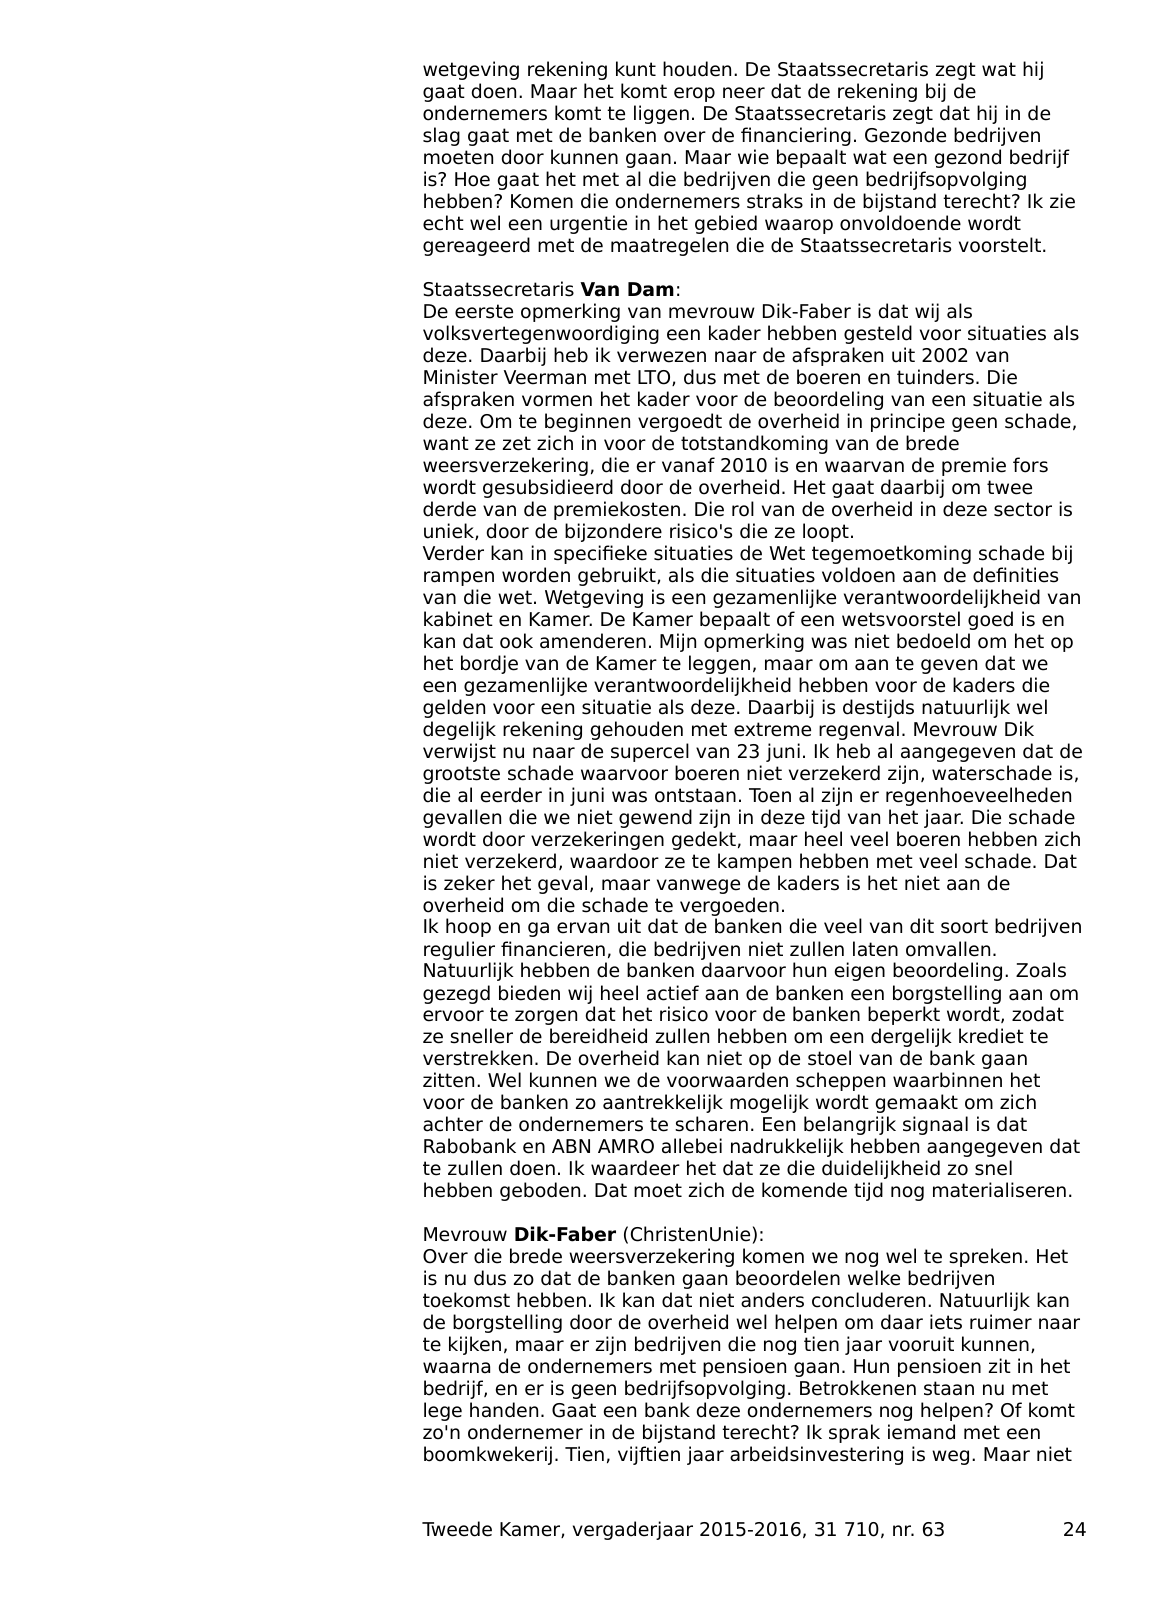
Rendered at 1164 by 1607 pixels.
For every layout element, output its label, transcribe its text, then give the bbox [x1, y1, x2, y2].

text wetgeving rekening kunt houden. De Staatssecretaris zegt wat hij gaat doen. Maar het komt erop neer dat de rekening bij de ondernemers komt te liggen. De Staatssecretaris zegt dat hij in de slag gaat met de banken over de financiering. Gezonde bedrijven moeten door kunnen gaan. Maar wie bepaalt wat een gezond bedrijf is? Hoe gaat het met al die bedrijven die geen bedrijfsopvolging hebben? Komen die ondernemers straks in de bijstand terecht? Ik zie echt wel een urgentie in het gebied waarop onvoldoende wordt gereageerd met de maatregelen die de Staatssecretaris voorstelt. [422, 59, 1087, 257]
text Verder kan in specifieke situaties de Wet tegemoetkoming schade bij rampen worden gebruikt, als die situaties voldoen aan de definities van die wet. Wetgeving is een gezamenlijke verantwoordelijkheid van kabinet en Kamer. De Kamer bepaalt of een wetsvoorstel goed is en kan dat ook amenderen. Mijn opmerking was niet bedoeld om het op het bordje van de Kamer te leggen, maar om aan te geven dat we een gezamenlijke verantwoordelijkheid hebben voor de kaders die gelden voor een situatie als deze. Daarbij is destijds natuurlijk wel degelijk rekening gehouden met extreme regenval. Mevrouw Dik verwijst nu naar de supercel van 23 juni. Ik heb al aangegeven dat de grootste schade waarvoor boeren niet verzekerd zijn, waterschade is, die al eerder in juni was ontstaan. Toen al zijn er regenhoeveelheden gevallen die we niet gewend zijn in deze tijd van het jaar. Die schade wordt door verzekeringen gedekt, maar heel veel boeren hebben zich niet verzekerd, waardoor ze te kampen hebben met veel schade. Dat is zeker het geval, maar vanwege de kaders is het niet aan de overheid om die schade te vergoeden. [422, 543, 1087, 916]
text Ik hoop en ga ervan uit dat de banken die veel van dit soort bedrijven regulier financieren, die bedrijven niet zullen laten omvallen. Natuurlijk hebben de banken daarvoor hun eigen beoordeling. Zoals gezegd bieden wij heel actief aan de banken een borgstelling aan om ervoor te zorgen dat het risico voor de banken beperkt wordt, zodat ze sneller de bereidheid zullen hebben om een dergelijk krediet te verstrekken. De overheid kan niet op de stoel van de bank gaan zitten. Wel kunnen we de voorwaarden scheppen waarbinnen het voor de banken zo aantrekkelijk mogelijk wordt gemaakt om zich achter de ondernemers te scharen. Een belangrijk signaal is dat Rabobank en ABN AMRO allebei nadrukkelijk hebben aangegeven dat te zullen doen. Ik waardeer het dat ze die duidelijkheid zo snel hebben geboden. Dat moet zich de komende tijd nog materialiseren. [422, 916, 1087, 1202]
text De eerste opmerking van mevrouw Dik-Faber is dat wij als volksvertegenwoordiging een kader hebben gesteld voor situaties als deze. Daarbij heb ik verwezen naar de afspraken uit 2002 van Minister Veerman met LTO, dus met de boeren en tuinders. Die afspraken vormen het kader voor de beoordeling van een situatie als deze. Om te beginnen vergoedt de overheid in principe geen schade, want ze zet zich in voor de totstandkoming van de brede weersverzekering, die er vanaf 2010 is en waarvan de premie fors wordt gesubsidieerd door de overheid. Het gaat daarbij om twee derde van de premiekosten. Die rol van de overheid in deze sector is uniek, door de bijzondere risico's die ze loopt. [422, 301, 1087, 543]
text Staatssecretaris Van Dam: [422, 279, 1087, 301]
text Over die brede weersverzekering komen we nog wel te spreken. Het is nu dus zo dat de banken gaan beoordelen welke bedrijven toekomst hebben. Ik kan dat niet anders concluderen. Natuurlijk kan de borgstelling door de overheid wel helpen om daar iets ruimer naar te kijken, maar er zijn bedrijven die nog tien jaar vooruit kunnen, waarna de ondernemers met pensioen gaan. Hun pensioen zit in het bedrijf, en er is geen bedrijfsopvolging. Betrokkenen staan nu met lege handen. Gaat een bank deze ondernemers nog helpen? Of komt zo'n ondernemer in de bijstand terecht? Ik sprak iemand met een boomkwekerij. Tien, vijftien jaar arbeidsinvestering is weg. Maar niet [422, 1246, 1087, 1466]
text Mevrouw Dik-Faber (ChristenUnie): [422, 1224, 1087, 1246]
